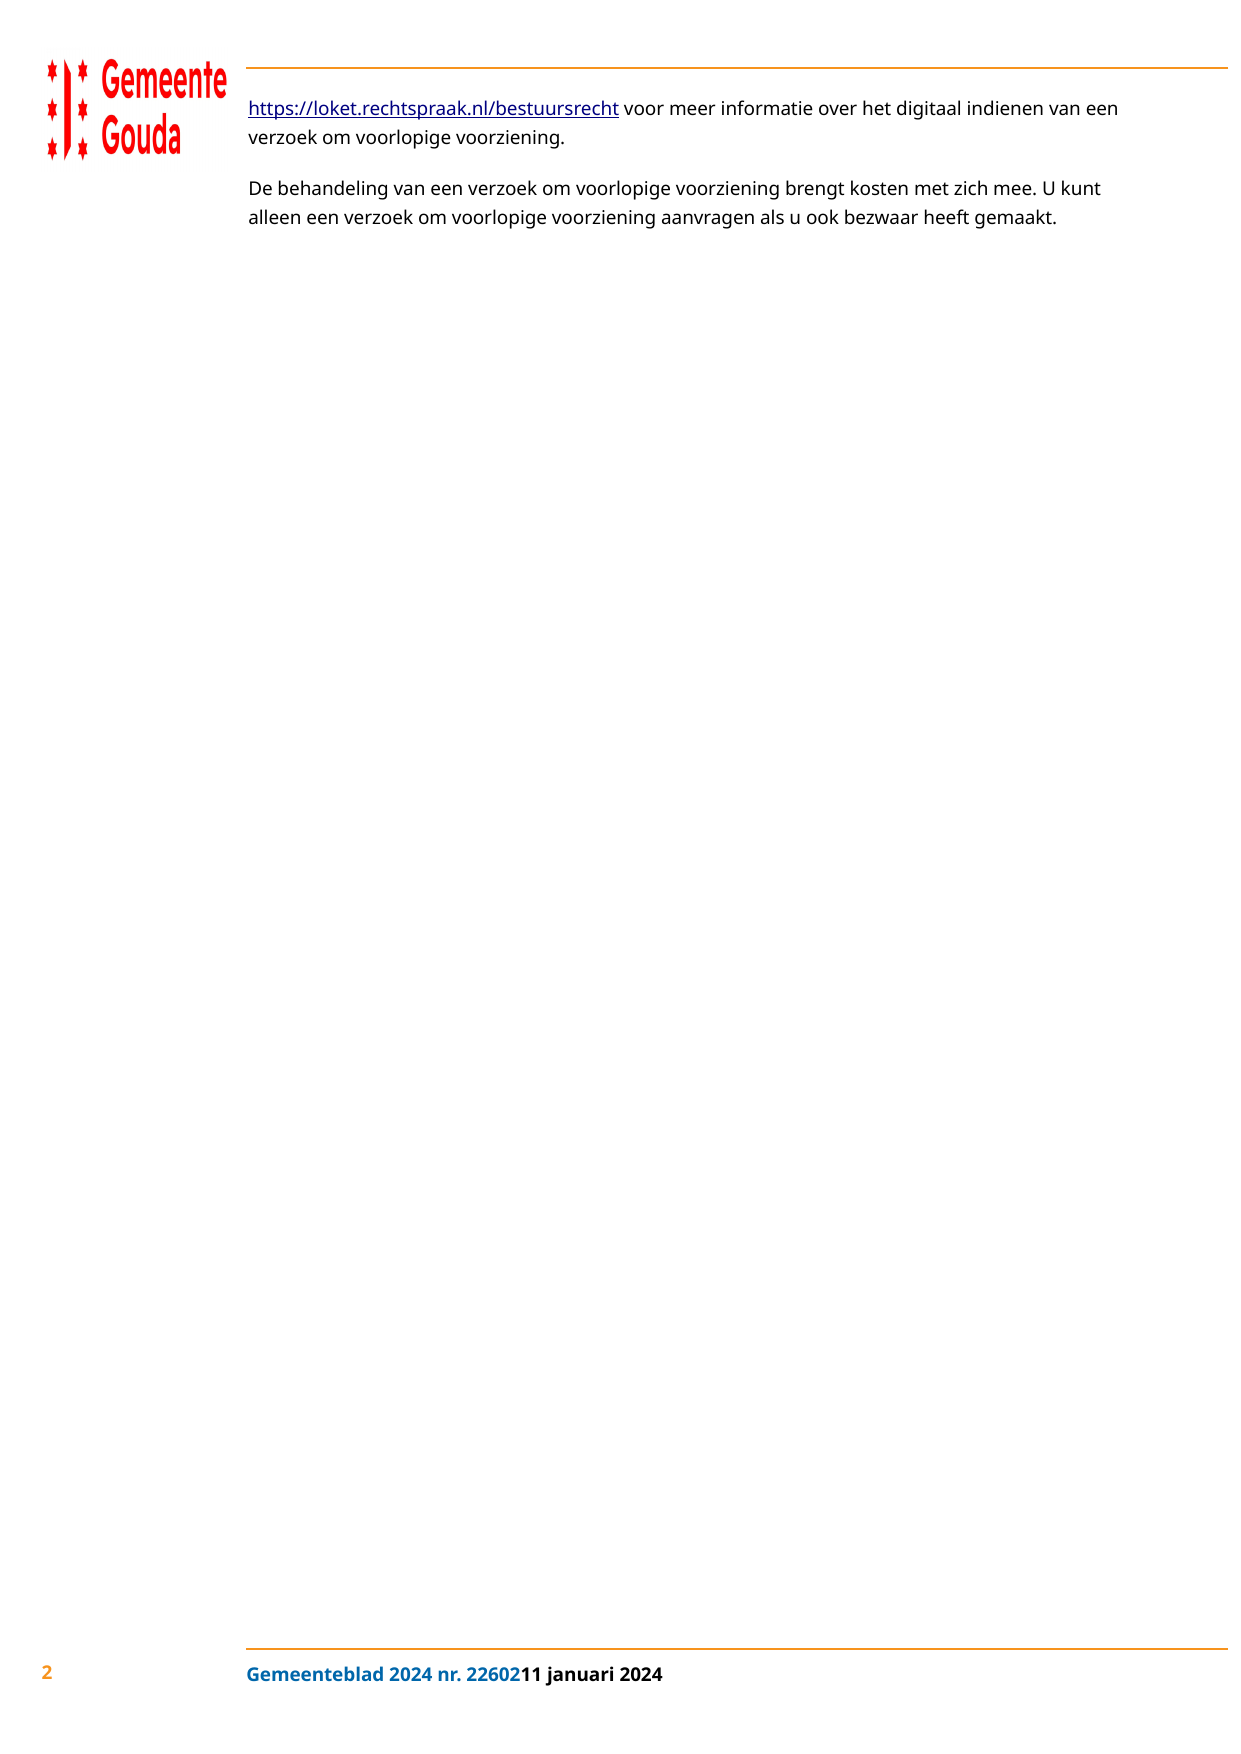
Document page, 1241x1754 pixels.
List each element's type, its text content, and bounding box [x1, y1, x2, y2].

picture [41, 47, 231, 172]
text https://loket.rechtspraak.nl/bestuursrecht voor meer informatie over het digitaal indienen van een verzoek om voorlopige voorziening. [248, 95, 1152, 150]
text De behandeling van een verzoek om voorlopige voorziening brengt kosten met zich mee. U kunt alleen een verzoek om voorlopige voorziening aanvragen als u ook bezwaar heeft gemaakt. [248, 175, 1152, 230]
